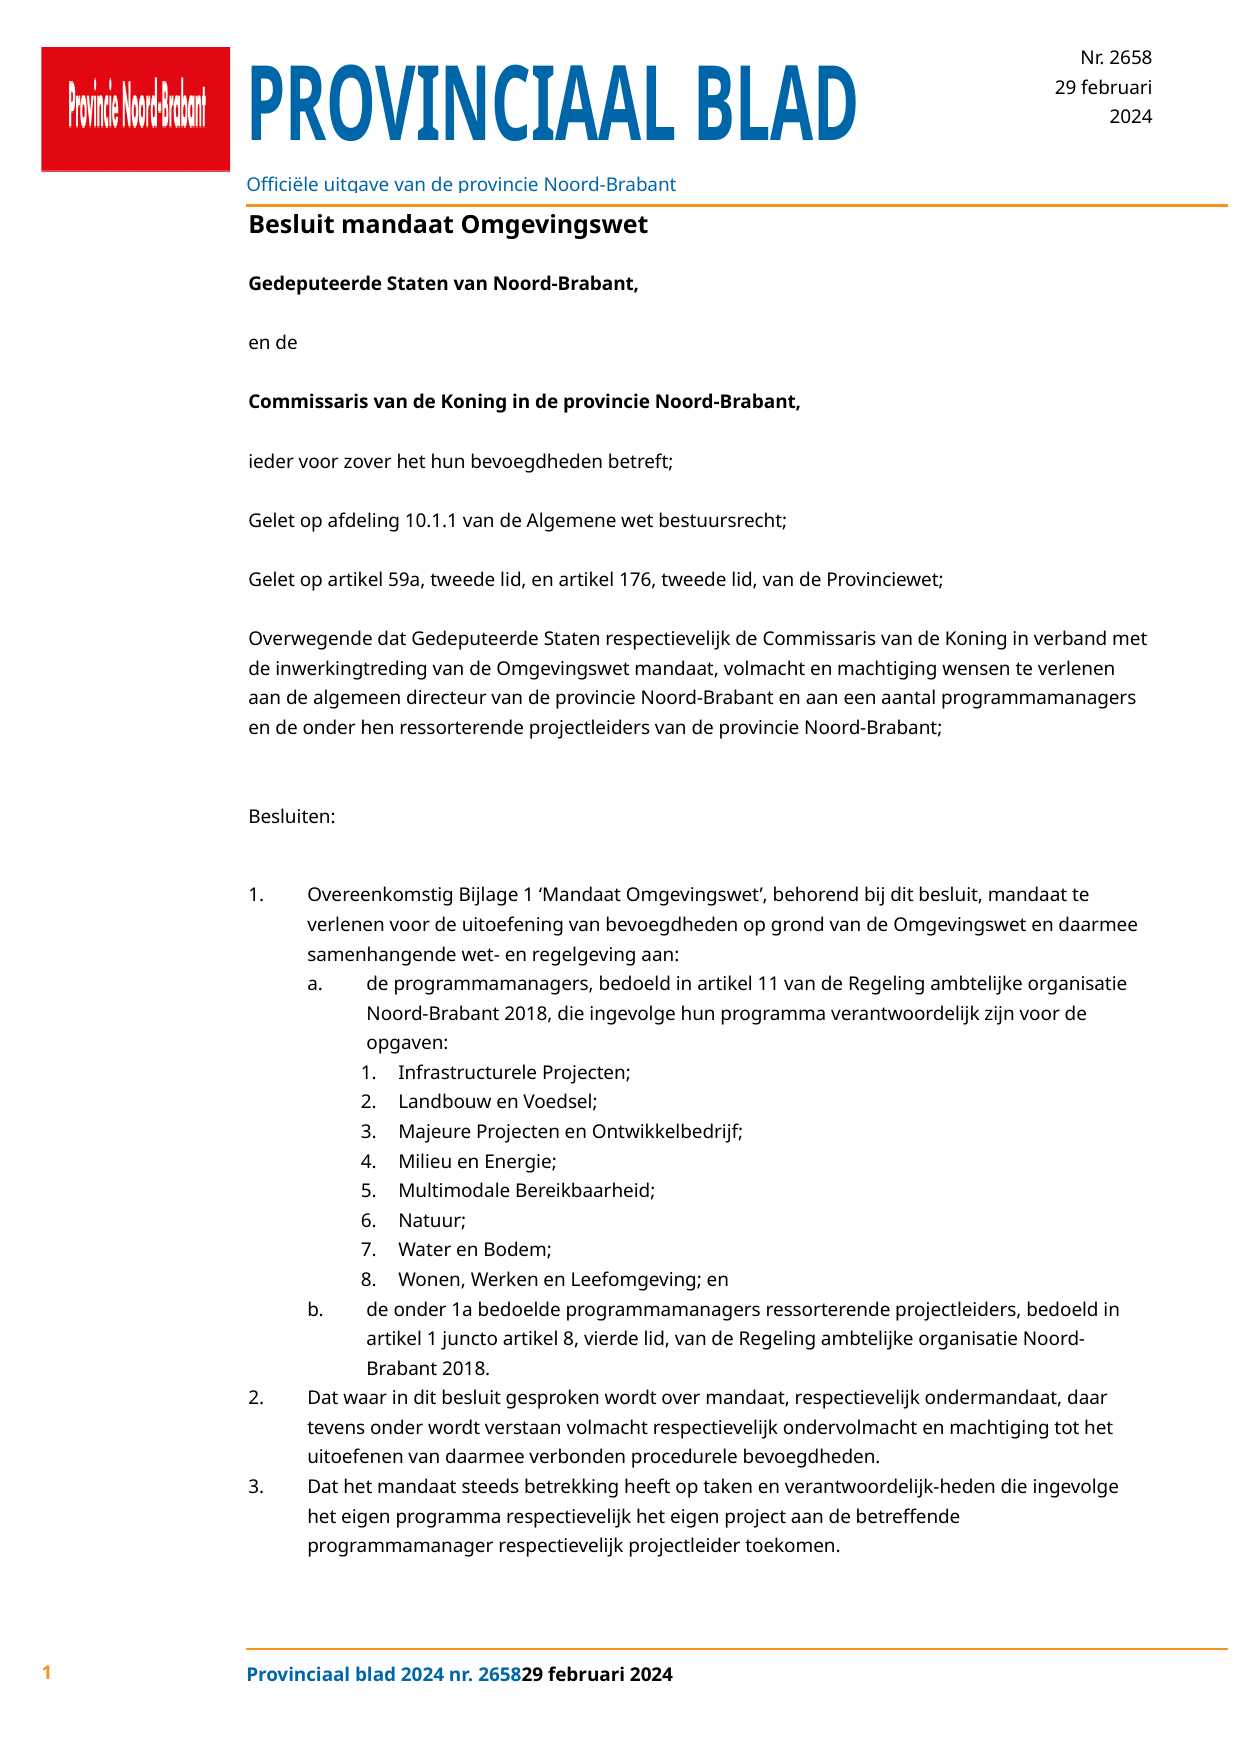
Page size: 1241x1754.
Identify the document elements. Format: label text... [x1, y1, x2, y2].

text Gelet op afdeling 10.1.1 van de Algemene wet bestuursrecht; [248, 507, 1152, 533]
picture [41, 47, 231, 172]
text Gedeputeerde Staten van Noord-Brabant, [248, 270, 1152, 296]
list Dat waar in dit besluit gesproken wordt over mandaat, respectievelijk ondermandaat, daar tevens onder wordt verstaan volmacht respectievelijk ondervolmacht en machtiging tot het uitoefenen van daarmee verbonden procedurele bevoegdheden. [248, 1384, 1152, 1469]
text Gelet op artikel 59a, tweede lid, en artikel 176, tweede lid, van de Provinciewet; [248, 566, 1152, 592]
list Multimodale Bereikbaarheid; [361, 1177, 1152, 1203]
list Wonen, Werken en Leefomgeving; en [361, 1266, 1152, 1292]
text Besluiten: [248, 803, 1152, 828]
list de programmamanagers, bedoeld in artikel 11 van de Regeling ambtelijke organisatie Noord-Brabant 2018, die ingevolge hun programma verantwoordelijk zijn voor de opgaven: [307, 970, 1152, 1055]
list Dat het mandaat steeds betrekking heeft op taken en verantwoordelijk-heden die ingevolge het eigen programma respectievelijk het eigen project aan de betreffende programmamanager respectievelijk projectleider toekomen. [248, 1473, 1152, 1558]
text Commissaris van de Koning in de provincie Noord-Brabant, [248, 389, 1152, 414]
text Overwegende dat Gedeputeerde Staten respectievelijk de Commissaris van de Koning in verband met de inwerkingtreding van de Omgevingswet mandaat, volmacht en machtiging wensen te verlenen aan de algemeen directeur van de provincie Noord-Brabant en aan een aantal programmamanagers en de onder hen ressorterende projectleiders van de provincie Noord-Brabant; [248, 625, 1152, 740]
text Besluit mandaat Omgevingswet [248, 207, 1152, 241]
text en de [248, 329, 1152, 355]
list Majeure Projecten en Ontwikkelbedrijf; [361, 1118, 1152, 1144]
list Overeenkomstig Bijlage 1 ‘Mandaat Omgevingswet’, behorend bij dit besluit, mandaat te verlenen voor de uitoefening van bevoegdheden op grond van de Omgevingswet en daarmee samenhangende wet- en regelgeving aan: [248, 882, 1152, 967]
text ieder voor zover het hun bevoegdheden betreft; [248, 448, 1152, 473]
list de onder 1a bedoelde programmamanagers ressorterende projectleiders, bedoeld in artikel 1 juncto artikel 8, vierde lid, van de Regeling ambtelijke organisatie Noord-Brabant 2018. [307, 1296, 1152, 1381]
list Landbouw en Voedsel; [361, 1089, 1152, 1114]
list Milieu en Energie; [361, 1148, 1152, 1174]
list Water en Bodem; [361, 1237, 1152, 1262]
list Natuur; [361, 1207, 1152, 1233]
list Infrastructurele Projecten; [361, 1059, 1152, 1085]
